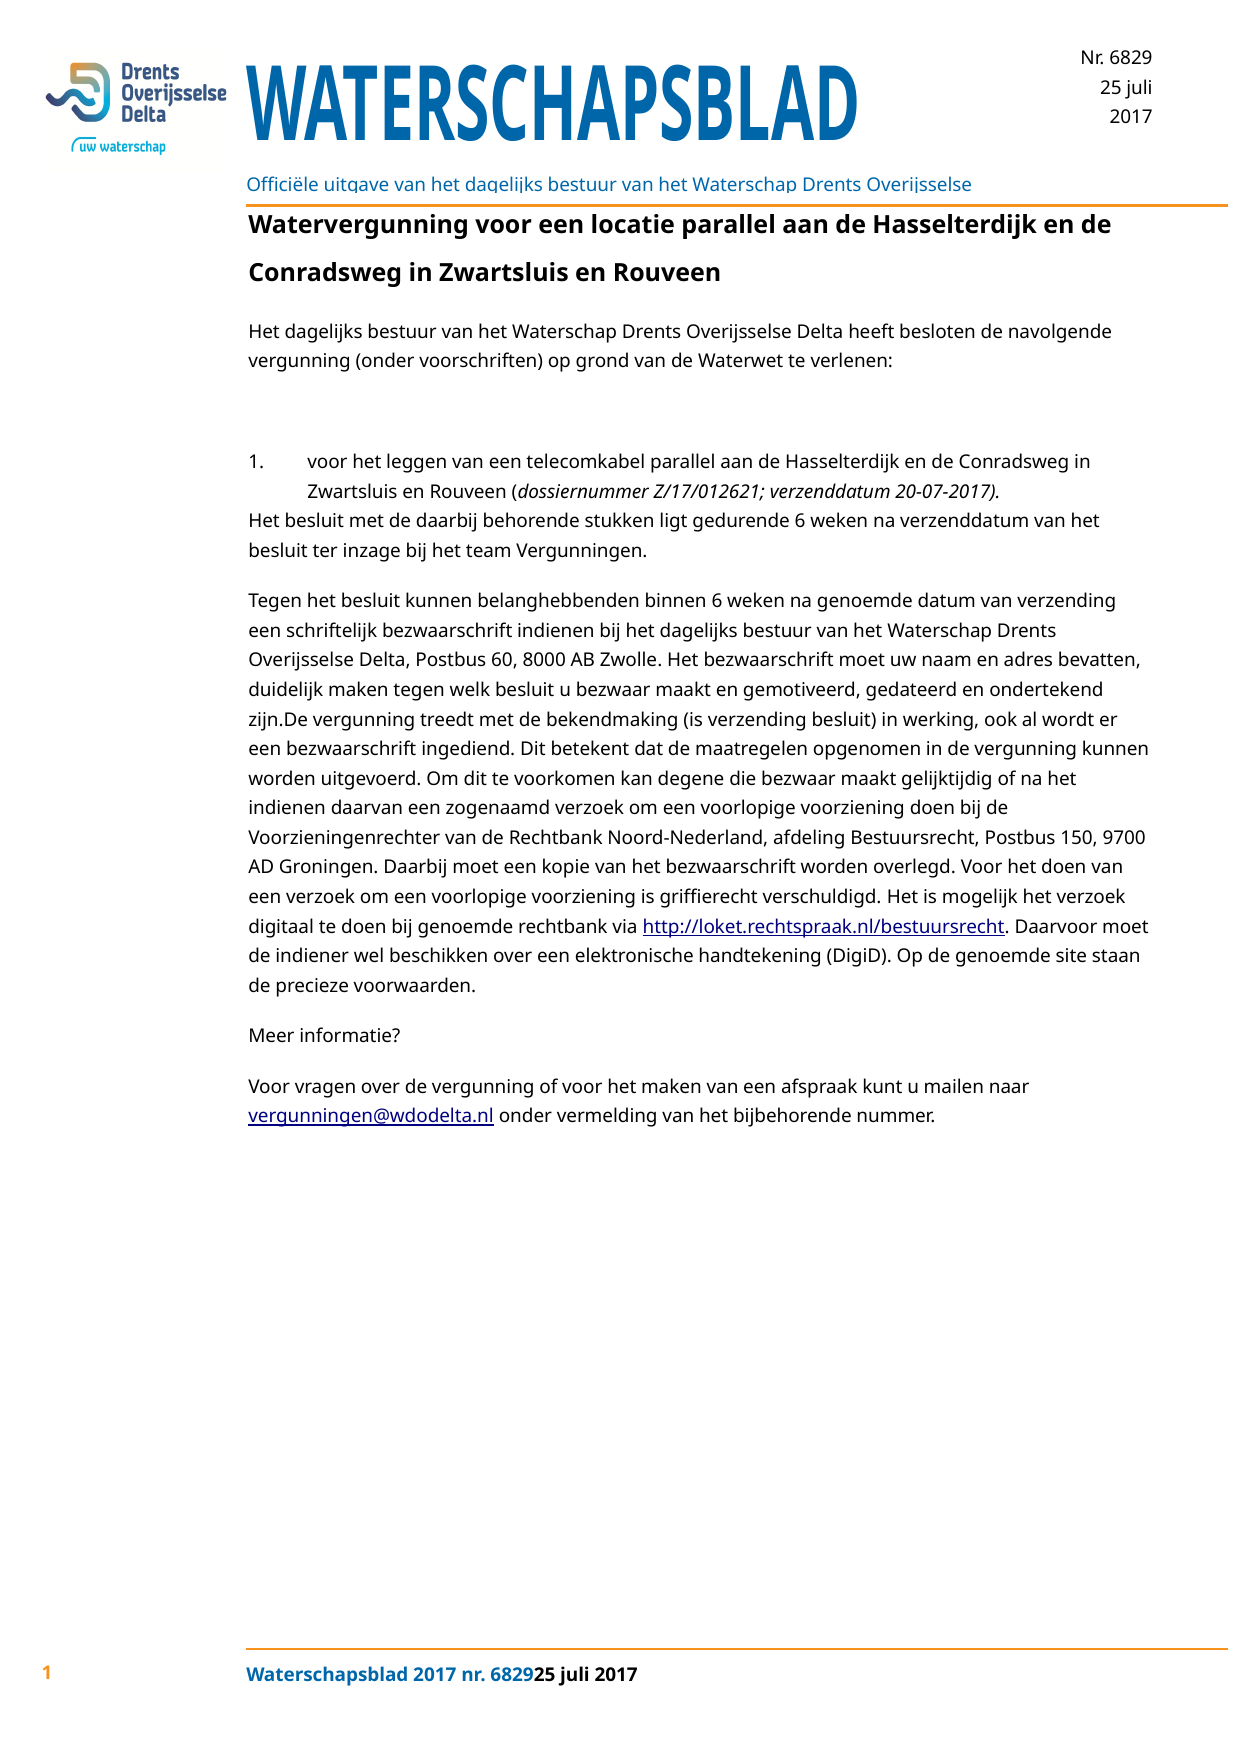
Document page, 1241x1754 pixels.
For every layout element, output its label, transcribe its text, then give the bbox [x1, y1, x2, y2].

text Het dagelijks bestuur van het Waterschap Drents Overijsselse Delta heeft besloten de navolgende vergunning (onder voorschriften) op grond van de Waterwet te verlenen: [248, 318, 1152, 373]
list voor het leggen van een telecomkabel parallel aan de Hasselterdijk en de Conradsweg in Zwartsluis en Rouveen (dossiernummer Z/17/012621; verzenddatum 20-07-2017). [248, 448, 1152, 504]
text Watervergunning voor een locatie parallel aan de Hasselterdijk en de Conradsweg in Zwartsluis en Rouveen [248, 207, 1152, 288]
text Het besluit met de daarbij behorende stukken ligt gedurende 6 weken na verzenddatum van het besluit ter inzage bij het team Vergunningen. [248, 507, 1152, 563]
picture [41, 47, 231, 172]
text Meer informatie? [248, 1022, 1152, 1048]
text Voor vragen over de vergunning of voor het maken van een afspraak kunt u mailen naar vergunningen@wdodelta.nl onder vermelding van het bijbehorende nummer. [248, 1073, 1152, 1128]
text Tegen het besluit kunnen belanghebbenden binnen 6 weken na genoemde datum van verzending een schriftelijk bezwaarschrift indienen bij het dagelijks bestuur van het Waterschap Drents Overijsselse Delta, Postbus 60, 8000 AB Zwolle. Het bezwaarschrift moet uw naam en adres bevatten, duidelijk maken tegen welk besluit u bezwaar maakt en gemotiveerd, gedateerd en ondertekend zijn.De vergunning treedt met de bekendmaking (is verzending besluit) in werking, ook al wordt er een bezwaarschrift ingediend. Dit betekent dat de maatregelen opgenomen in de vergunning kunnen worden uitgevoerd. Om dit te voorkomen kan degene die bezwaar maakt gelijktijdig of na het indienen daarvan een zogenaamd verzoek om een voorlopige voorziening doen bij de Voorzieningenrechter van de Rechtbank Noord-Nederland, afdeling Bestuursrecht, Postbus 150, 9700 AD Groningen. Daarbij moet een kopie van het bezwaarschrift worden overlegd. Voor het doen van een verzoek om een voorlopige voorziening is griffierecht verschuldigd. Het is mogelijk het verzoek digitaal te doen bij genoemde rechtbank via http://loket.rechtspraak.nl/bestuursrecht. Daarvoor moet de indiener wel beschikken over een elektronische handtekening (DigiD). Op de genoemde site staan de precieze voorwaarden. [248, 587, 1152, 998]
